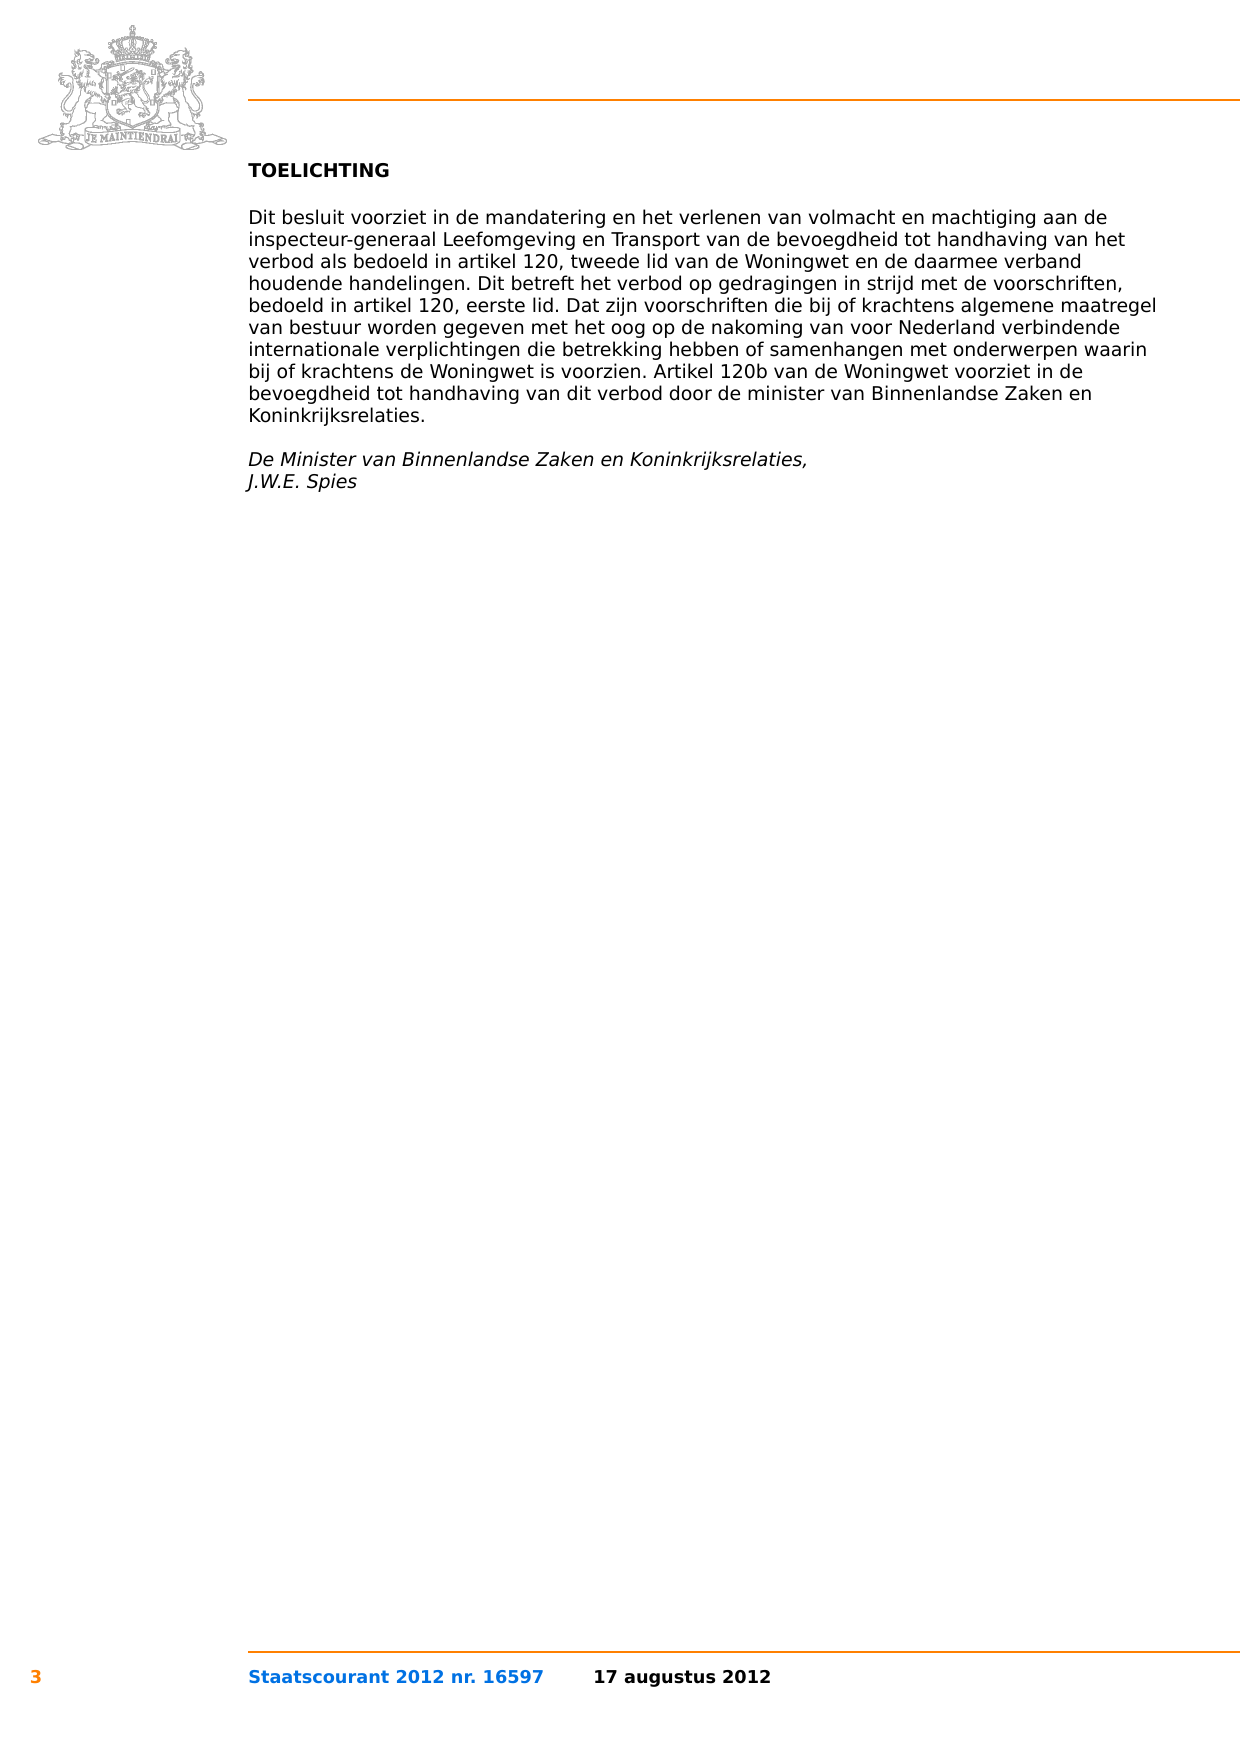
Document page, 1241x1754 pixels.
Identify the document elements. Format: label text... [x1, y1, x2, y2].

text Dit besluit voorziet in de mandatering en het verlenen van volmacht en machtiging aan de inspecteur-generaal Leefomgeving en Transport van de bevoegdheid tot handhaving van het verbod als bedoeld in artikel 120, tweede lid van de Woningwet en de daarmee verband houdende handelingen. Dit betreft het verbod op gedragingen in strijd met de voorschriften, bedoeld in artikel 120, eerste lid. Dat zijn voorschriften die bij of krachtens algemene maatregel van bestuur worden gegeven met het oog op de nakoming van voor Nederland verbindende internationale verplichtingen die betrekking hebben of samenhangen met onderwerpen waarin bij of krachtens de Woningwet is voorzien. Artikel 120b van de Woningwet voorziet in de bevoegdheid tot handhaving van dit verbod door de minister van Binnenlandse Zaken en Koninkrijksrelaties. [248, 207, 1163, 427]
picture [38, 25, 227, 150]
text De Minister van Binnenlandse Zaken en Koninkrijksrelaties, J.W.E. Spies [248, 448, 1163, 492]
subtitle TOELICHTING [248, 160, 1163, 182]
